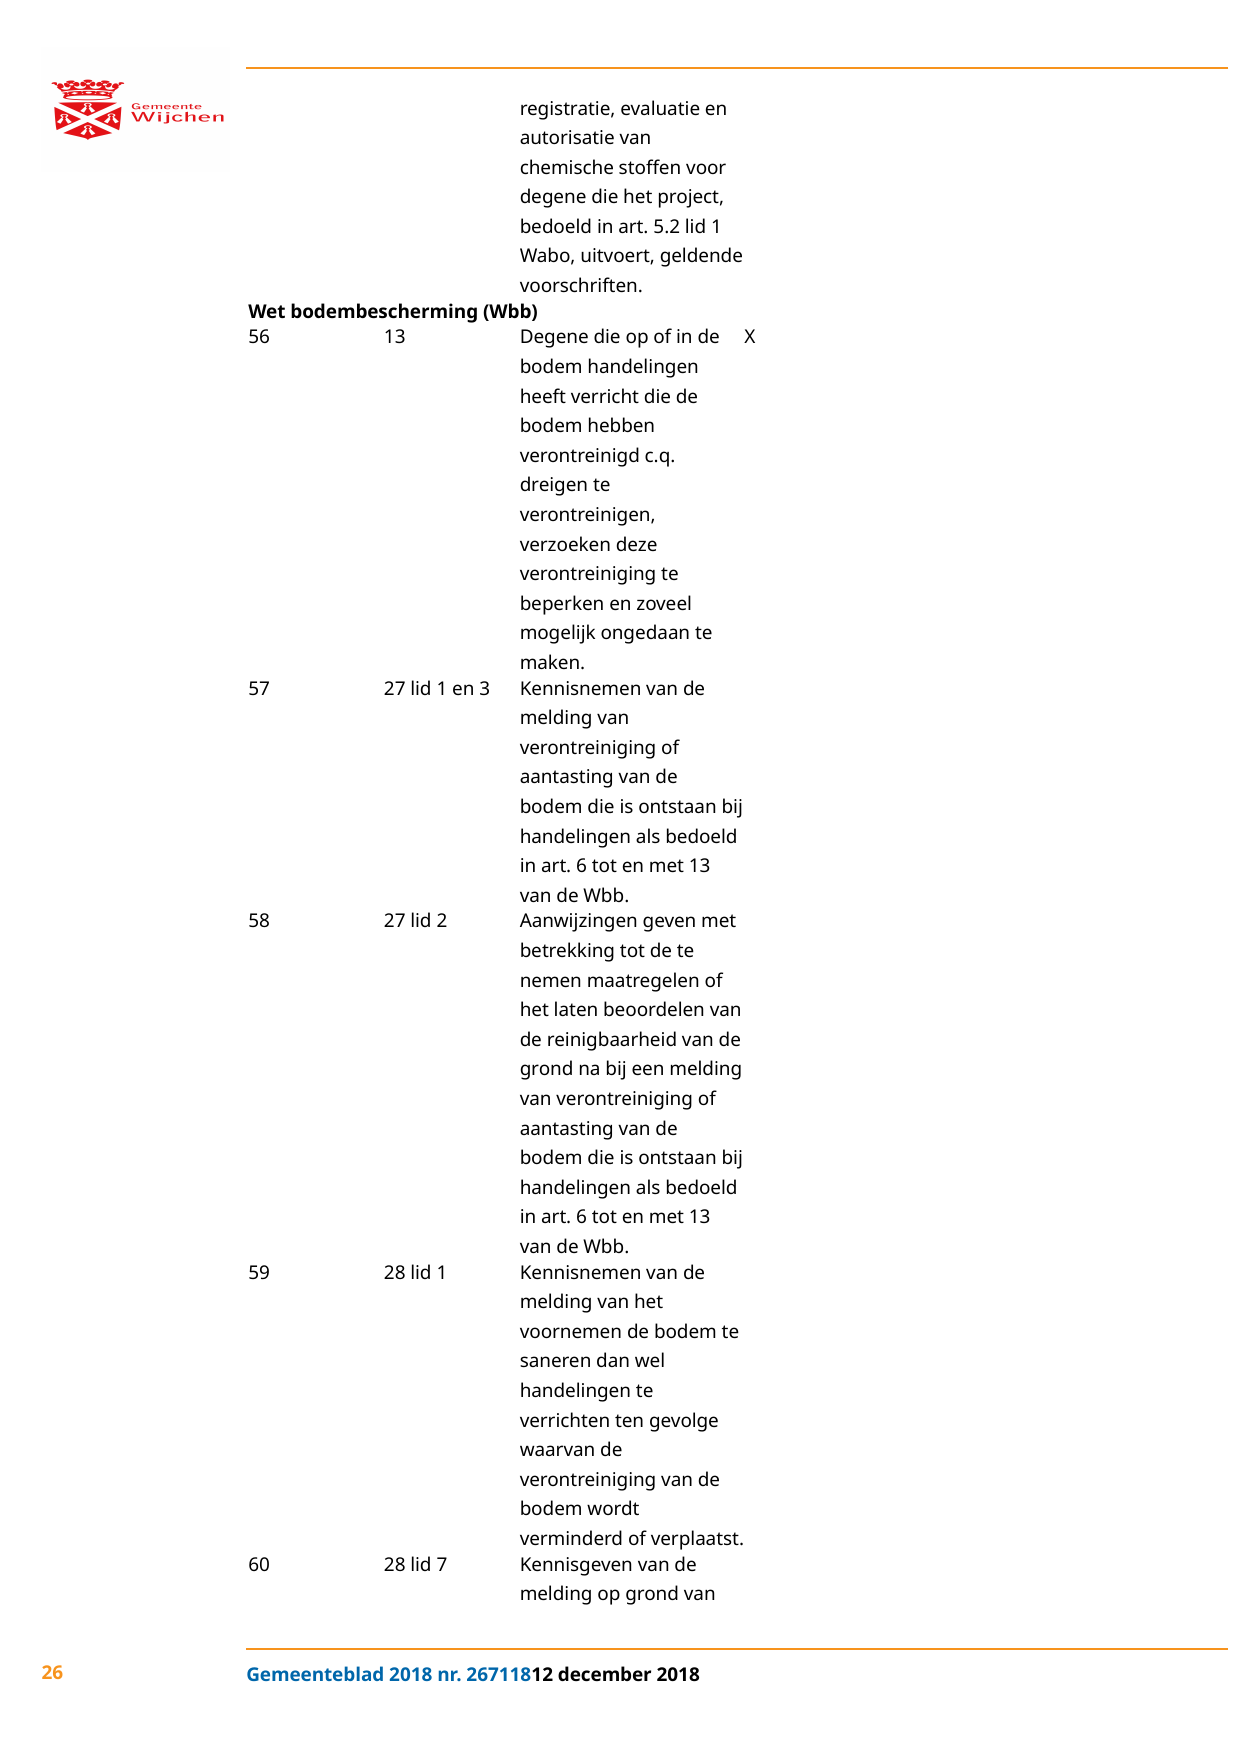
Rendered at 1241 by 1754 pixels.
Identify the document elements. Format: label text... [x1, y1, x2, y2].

table_cell [1016, 1551, 1152, 1606]
table_cell Kennisnemen van de melding van verontreiniging of aantasting van de bodem die is ontstaan bij handelingen als bedoeld in art. 6 tot en met 13 van de Wbb. [520, 675, 744, 908]
table_cell Degene die op of in de bodem handelingen heeft verricht die de bodem hebben verontreinigd c.q. dreigen te verontreinigen, verzoeken deze verontreiniging te beperken en zoveel mogelijk ongedaan te maken. [520, 324, 744, 675]
table_cell [1016, 908, 1152, 1259]
picture [41, 47, 231, 172]
table_cell [1016, 324, 1152, 675]
table_cell [744, 675, 880, 908]
table_cell [880, 675, 1016, 908]
table_cell Kennisgeven van de melding op grond van [520, 1551, 744, 1606]
table_cell [1016, 1259, 1152, 1551]
table_cell [880, 95, 1016, 298]
table_cell [880, 1259, 1016, 1551]
table_cell [744, 95, 880, 298]
table_cell [880, 324, 1016, 675]
table_cell 28 lid 1 [384, 1259, 519, 1551]
table_cell 13 [384, 324, 519, 675]
table_cell 56 [248, 324, 384, 675]
table_cell 27 lid 2 [384, 908, 519, 1259]
table_cell registratie, evaluatie en autorisatie van chemische stoffen voor degene die het project, bedoeld in art. 5.2 lid 1 Wabo, uitvoert, geldende voorschriften. [520, 95, 744, 298]
table_cell 60 [248, 1551, 384, 1606]
table_cell 57 [248, 675, 384, 908]
table_cell 27 lid 1 en 3 [384, 675, 519, 908]
table_cell 28 lid 7 [384, 1551, 519, 1606]
table_cell X [744, 324, 880, 675]
table_cell [880, 1551, 1016, 1606]
table_cell [384, 95, 519, 298]
table_cell [744, 1259, 880, 1551]
table_cell [1016, 95, 1152, 298]
table_cell Kennisnemen van de melding van het voornemen de bodem te saneren dan wel handelingen te verrichten ten gevolge waarvan de verontreiniging van de bodem wordt verminderd of verplaatst. [520, 1259, 744, 1551]
table_cell [880, 908, 1016, 1259]
table_cell Aanwijzingen geven met betrekking tot de te nemen maatregelen of het laten beoordelen van de reinigbaarheid van de grond na bij een melding van verontreiniging of aantasting van de bodem die is ontstaan bij handelingen als bedoeld in art. 6 tot en met 13 van de Wbb. [520, 908, 744, 1259]
table_cell [248, 95, 384, 298]
table_cell Wet bodembescherming (Wbb) [248, 298, 1152, 324]
table_cell 58 [248, 908, 384, 1259]
table_cell [744, 1551, 880, 1606]
table_cell 59 [248, 1259, 384, 1551]
table_cell [744, 908, 880, 1259]
table_cell [1016, 675, 1152, 908]
